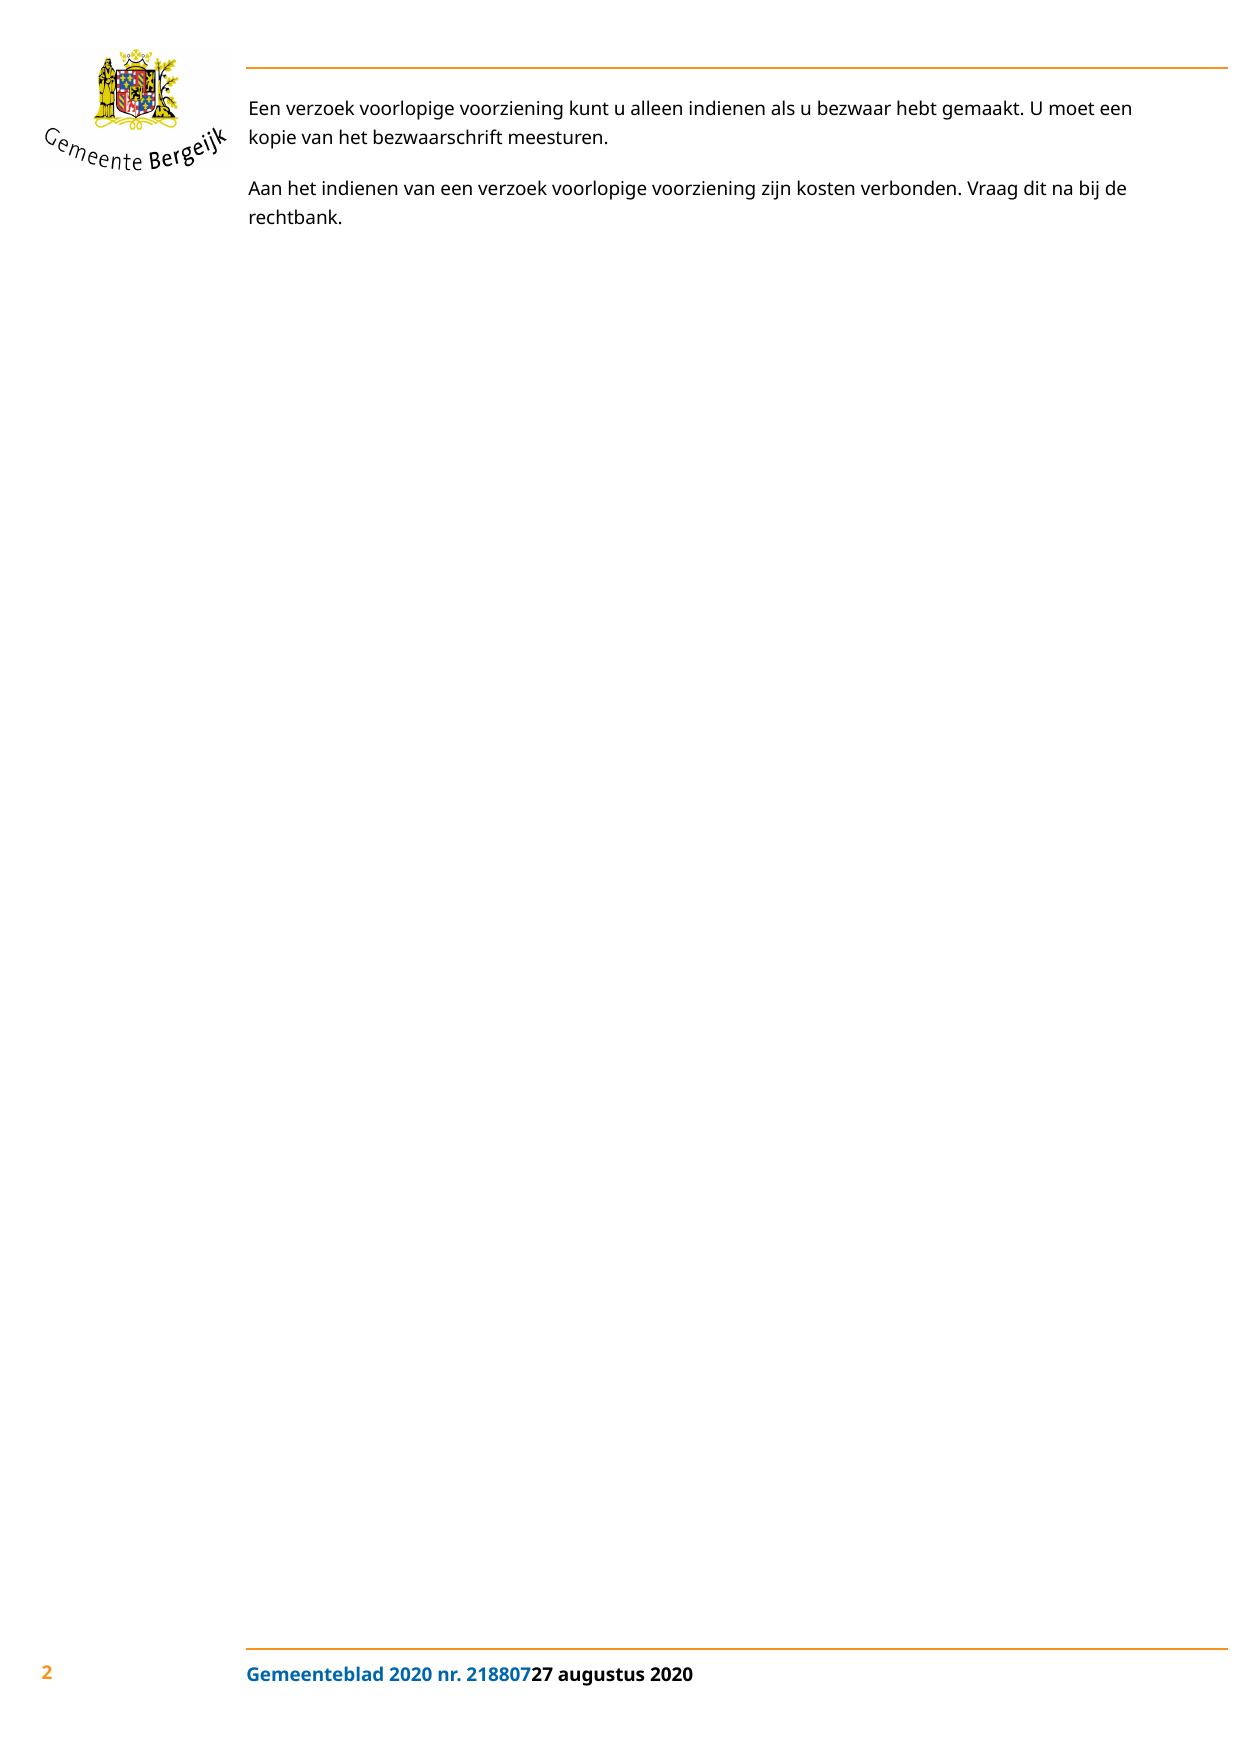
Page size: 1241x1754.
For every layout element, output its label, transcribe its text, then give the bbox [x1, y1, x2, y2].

text Aan het indienen van een verzoek voorlopige voorziening zijn kosten verbonden. Vraag dit na bij de rechtbank. [248, 175, 1152, 230]
text Een verzoek voorlopige voorziening kunt u alleen indienen als u bezwaar hebt gemaakt. U moet een kopie van het bezwaarschrift meesturen. [248, 95, 1152, 150]
picture [41, 47, 231, 172]
